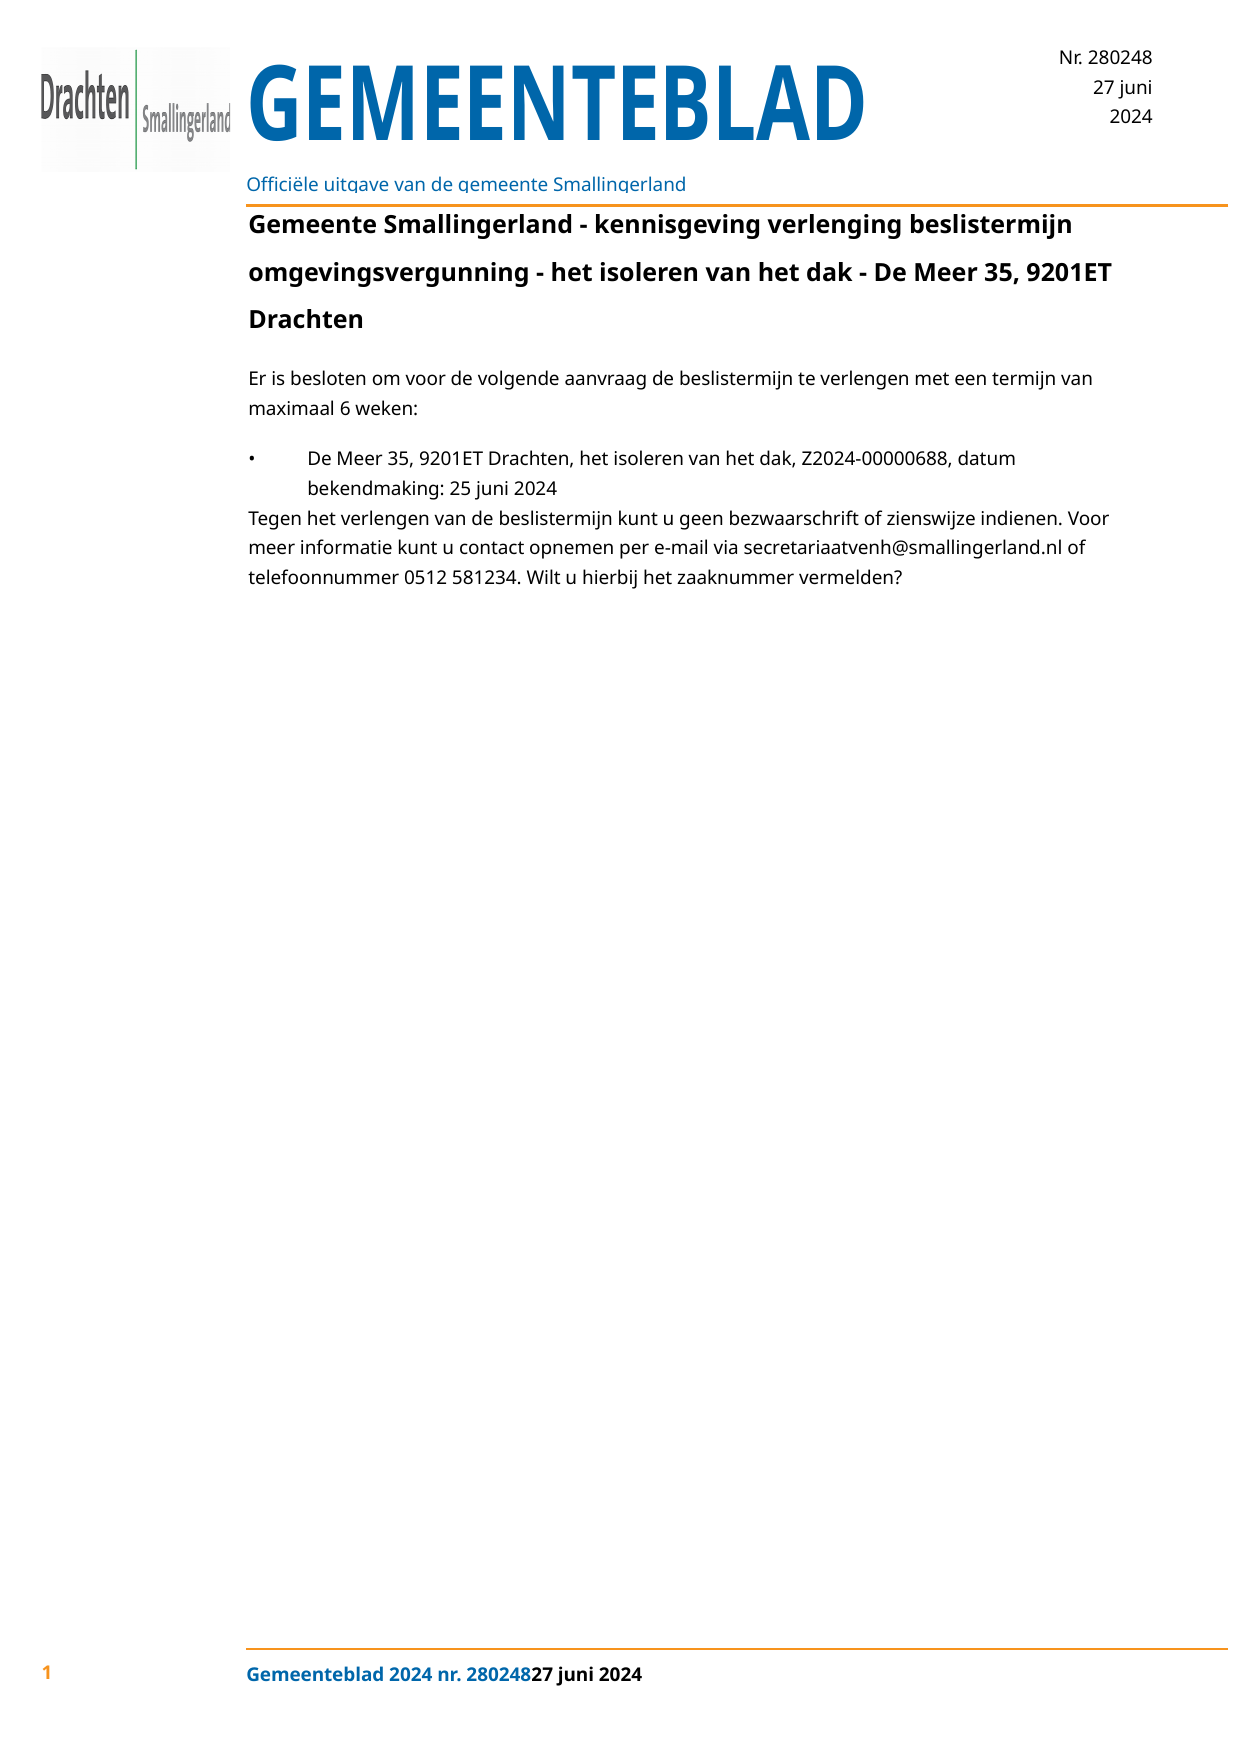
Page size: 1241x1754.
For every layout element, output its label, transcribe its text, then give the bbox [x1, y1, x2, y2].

list De Meer 35, 9201ET Drachten, het isoleren van het dak, Z2024-00000688, datum bekendmaking: 25 juni 2024 [248, 446, 1152, 501]
picture [41, 47, 231, 172]
text Er is besloten om voor de volgende aanvraag de beslistermijn te verlengen met een termijn van maximaal 6 weken: [248, 366, 1152, 421]
text Tegen het verlengen van de beslistermijn kunt u geen bezwaarschrift of zienswijze indienen. Voor meer informatie kunt u contact opnemen per e-mail via secretariaatvenh@smallingerland.nl of telefoonnummer 0512 581234. Wilt u hierbij het zaaknummer vermelden? [248, 505, 1152, 589]
text Gemeente Smallingerland - kennisgeving verlenging beslistermijn omgevingsvergunning - het isoleren van het dak - De Meer 35, 9201ET Drachten [248, 207, 1152, 336]
